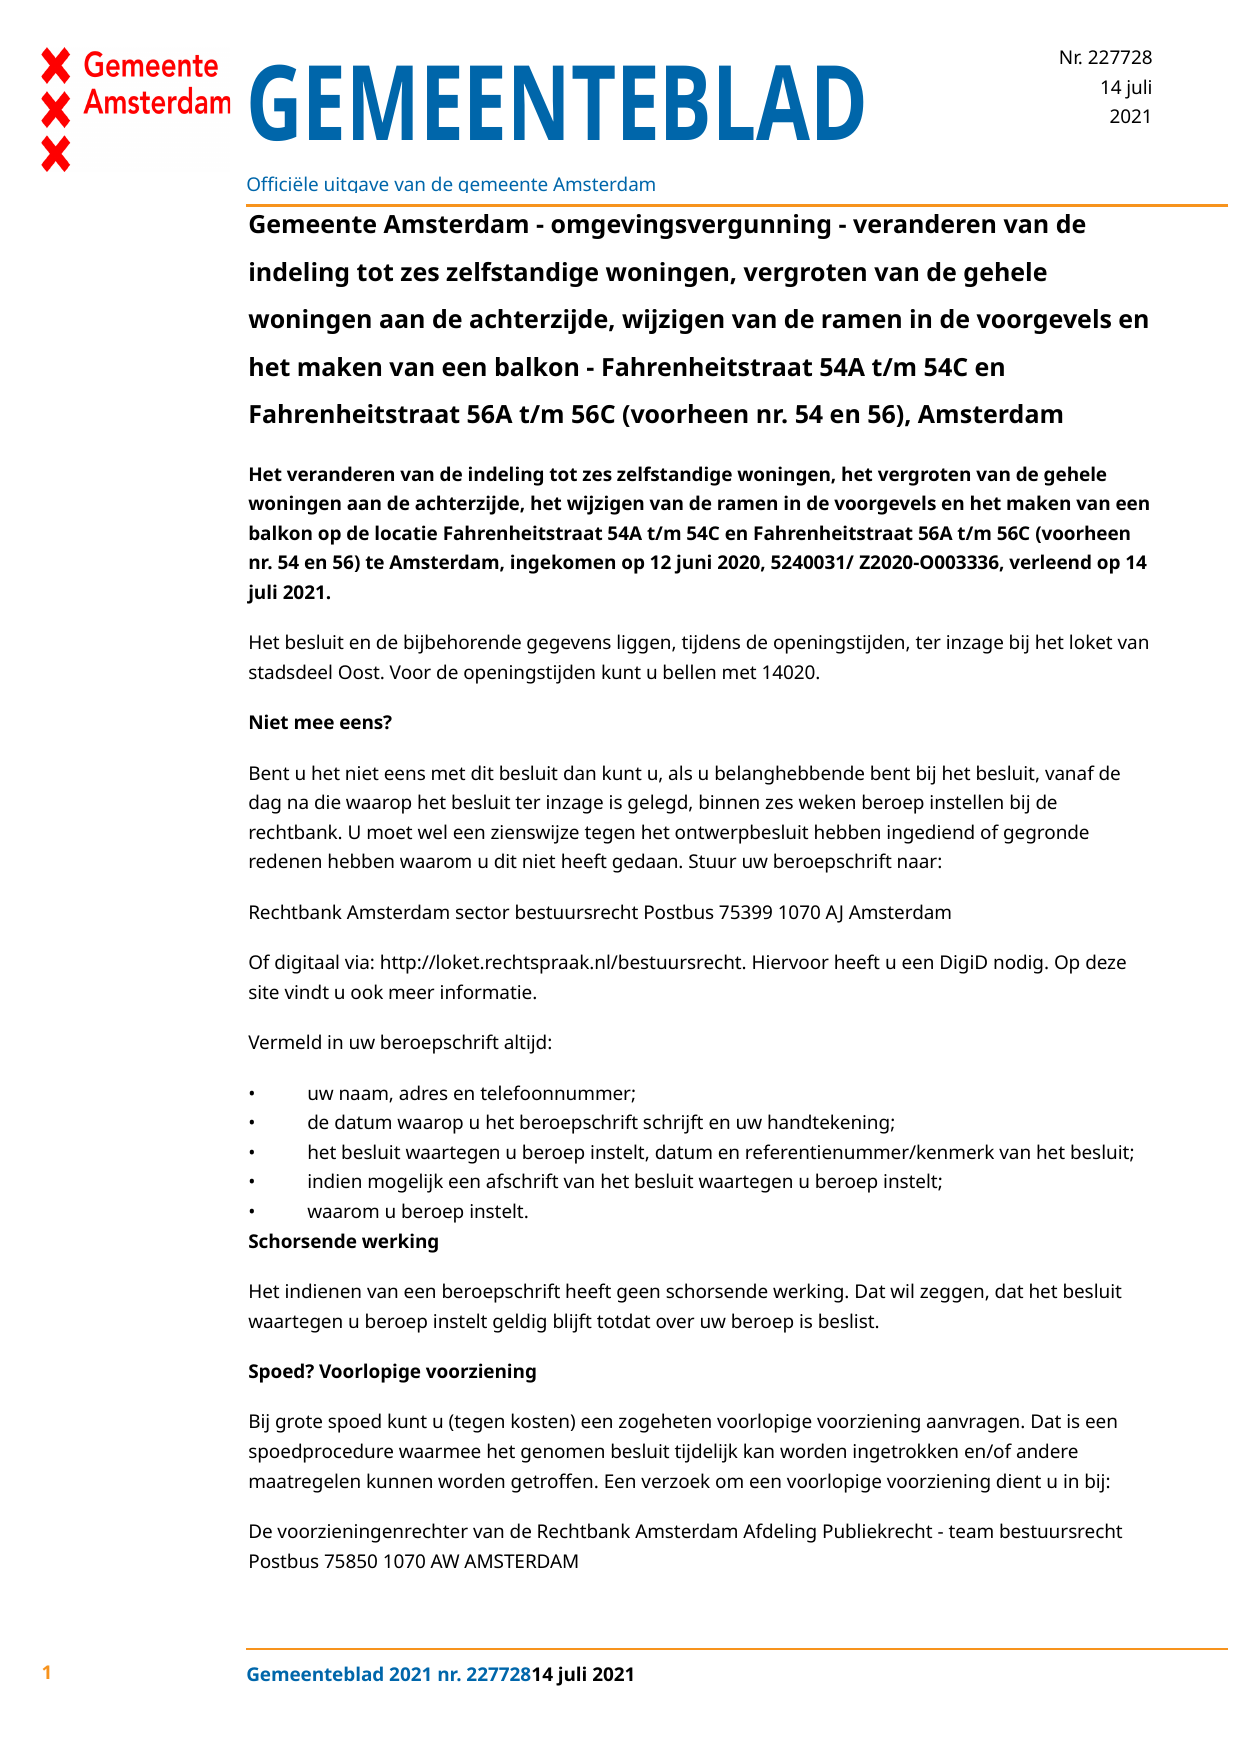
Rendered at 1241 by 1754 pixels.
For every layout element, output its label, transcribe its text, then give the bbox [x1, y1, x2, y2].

text Bent u het niet eens met dit besluit dan kunt u, als u belanghebbende bent bij het besluit, vanaf de dag na die waarop het besluit ter inzage is gelegd, binnen zes weken beroep instellen bij de rechtbank. U moet wel een zienswijze tegen het ontwerpbesluit hebben ingediend of gegronde redenen hebben waarom u dit niet heeft gedaan. Stuur uw beroepschrift naar: [248, 760, 1152, 874]
text Vermeld in uw beroepschrift altijd: [248, 1029, 1152, 1055]
text Gemeente Amsterdam - omgevingsvergunning - veranderen van de indeling tot zes zelfstandige woningen, vergroten van de gehele woningen aan de achterzijde, wijzigen van de ramen in de voorgevels en het maken van een balkon - Fahrenheitstraat 54A t/m 54C en Fahrenheitstraat 56A t/m 56C (voorheen nr. 54 en 56), Amsterdam [248, 207, 1152, 431]
picture [41, 47, 231, 172]
list het besluit waartegen u beroep instelt, datum en referentienummer/kenmerk van het besluit; [248, 1139, 1152, 1165]
list indien mogelijk een afschrift van het besluit waartegen u beroep instelt; [248, 1169, 1152, 1194]
list waarom u beroep instelt. [248, 1198, 1152, 1224]
list de datum waarop u het beroepschrift schrijft en uw handtekening; [248, 1109, 1152, 1135]
text Het veranderen van de indeling tot zes zelfstandige woningen, het vergroten van de gehele woningen aan de achterzijde, het wijzigen van de ramen in de voorgevels en het maken van een balkon op de locatie Fahrenheitstraat 54A t/m 54C en Fahrenheitstraat 56A t/m 56C (voorheen nr. 54 en 56) te Amsterdam, ingekomen op 12 juni 2020, 5240031/ Z2020-O003336, verleend op 14 juli 2021. [248, 461, 1152, 605]
text Bij grote spoed kunt u (tegen kosten) een zogeheten voorlopige voorziening aanvragen. Dat is een spoedprocedure waarmee het genomen besluit tijdelijk kan worden ingetrokken en/of andere maatregelen kunnen worden getroffen. Een verzoek om een voorlopige voorziening dient u in bij: [248, 1409, 1152, 1493]
text Het indienen van een beroepschrift heeft geen schorsende werking. Dat wil zeggen, dat het besluit waartegen u beroep instelt geldig blijft totdat over uw beroep is beslist. [248, 1278, 1152, 1333]
text Niet mee eens? [248, 709, 1152, 735]
text De voorzieningenrechter van de Rechtbank Amsterdam Afdeling Publiekrecht - team bestuursrecht Postbus 75850 1070 AW AMSTERDAM [248, 1518, 1152, 1573]
list uw naam, adres en telefoonnummer; [248, 1080, 1152, 1106]
text Of digitaal via: http://loket.rechtspraak.nl/bestuursrecht. Hiervoor heeft u een DigiD nodig. Op deze site vindt u ook meer informatie. [248, 949, 1152, 1005]
text Spoed? Voorlopige voorziening [248, 1358, 1152, 1384]
text Schorsende werking [248, 1228, 1152, 1253]
text Rechtbank Amsterdam sector bestuursrecht Postbus 75399 1070 AJ Amsterdam [248, 899, 1152, 925]
text Het besluit en de bijbehorende gegevens liggen, tijdens de openingstijden, ter inzage bij het loket van stadsdeel Oost. Voor de openingstijden kunt u bellen met 14020. [248, 629, 1152, 685]
